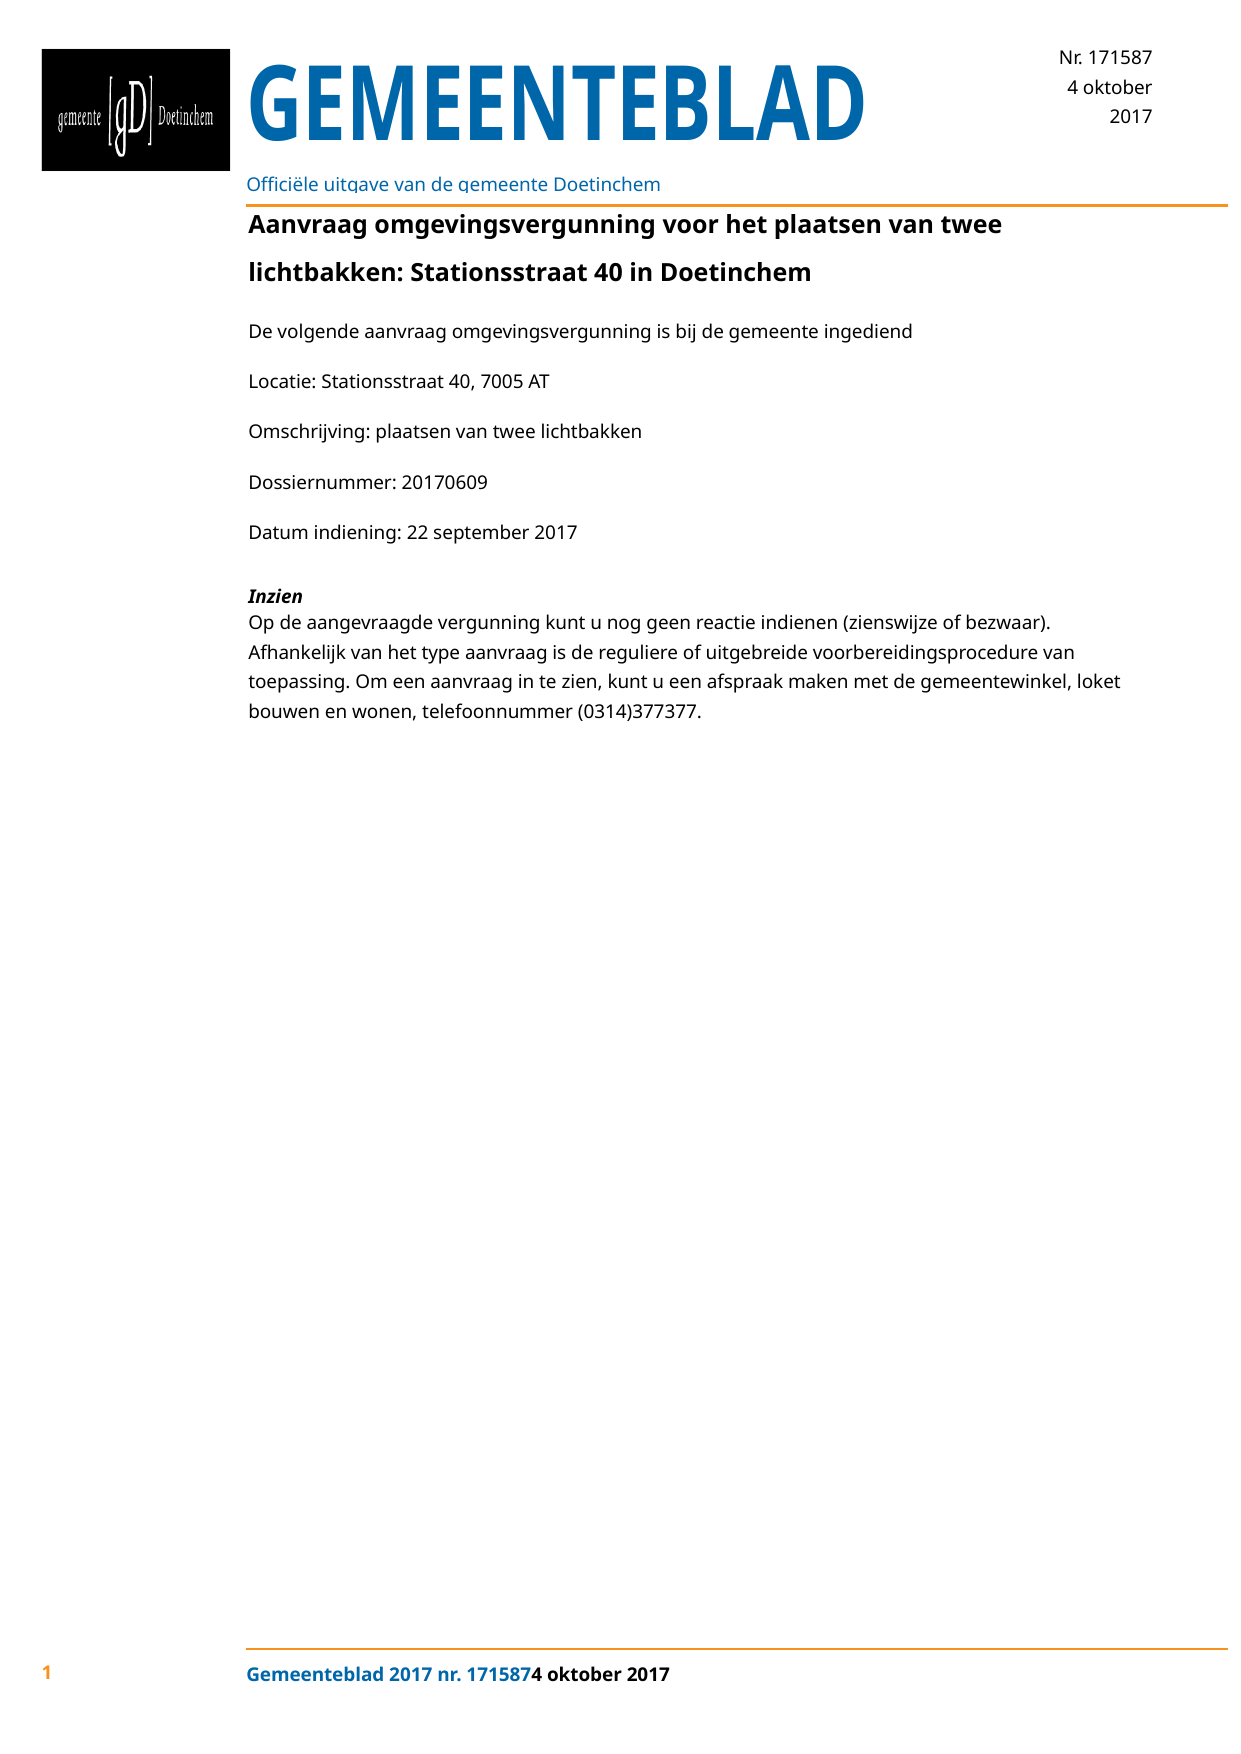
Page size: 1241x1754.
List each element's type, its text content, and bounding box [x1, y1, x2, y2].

text Locatie: Stationsstraat 40, 7005 AT [248, 368, 1152, 394]
text Dossiernummer: 20170609 [248, 469, 1152, 495]
text Omschrijving: plaatsen van twee lichtbakken [248, 419, 1152, 444]
text Datum indiening: 22 september 2017 [248, 519, 1152, 545]
text Op de aangevraagde vergunning kunt u nog geen reactie indienen (zienswijze of bezwaar). Afhankelijk van het type aanvraag is de reguliere of uitgebreide voorbereidingsprocedure van toepassing. Om een aanvraag in te zien, kunt u een afspraak maken met de gemeentewinkel, loket bouwen en wonen, telefoonnummer (0314)377377. [248, 609, 1152, 724]
text De volgende aanvraag omgevingsvergunning is bij de gemeente ingediend [248, 318, 1152, 344]
text Aanvraag omgevingsvergunning voor het plaatsen van twee lichtbakken: Stationsstraat 40 in Doetinchem [248, 207, 1152, 288]
picture [41, 47, 231, 172]
text Inzien [248, 583, 1152, 609]
